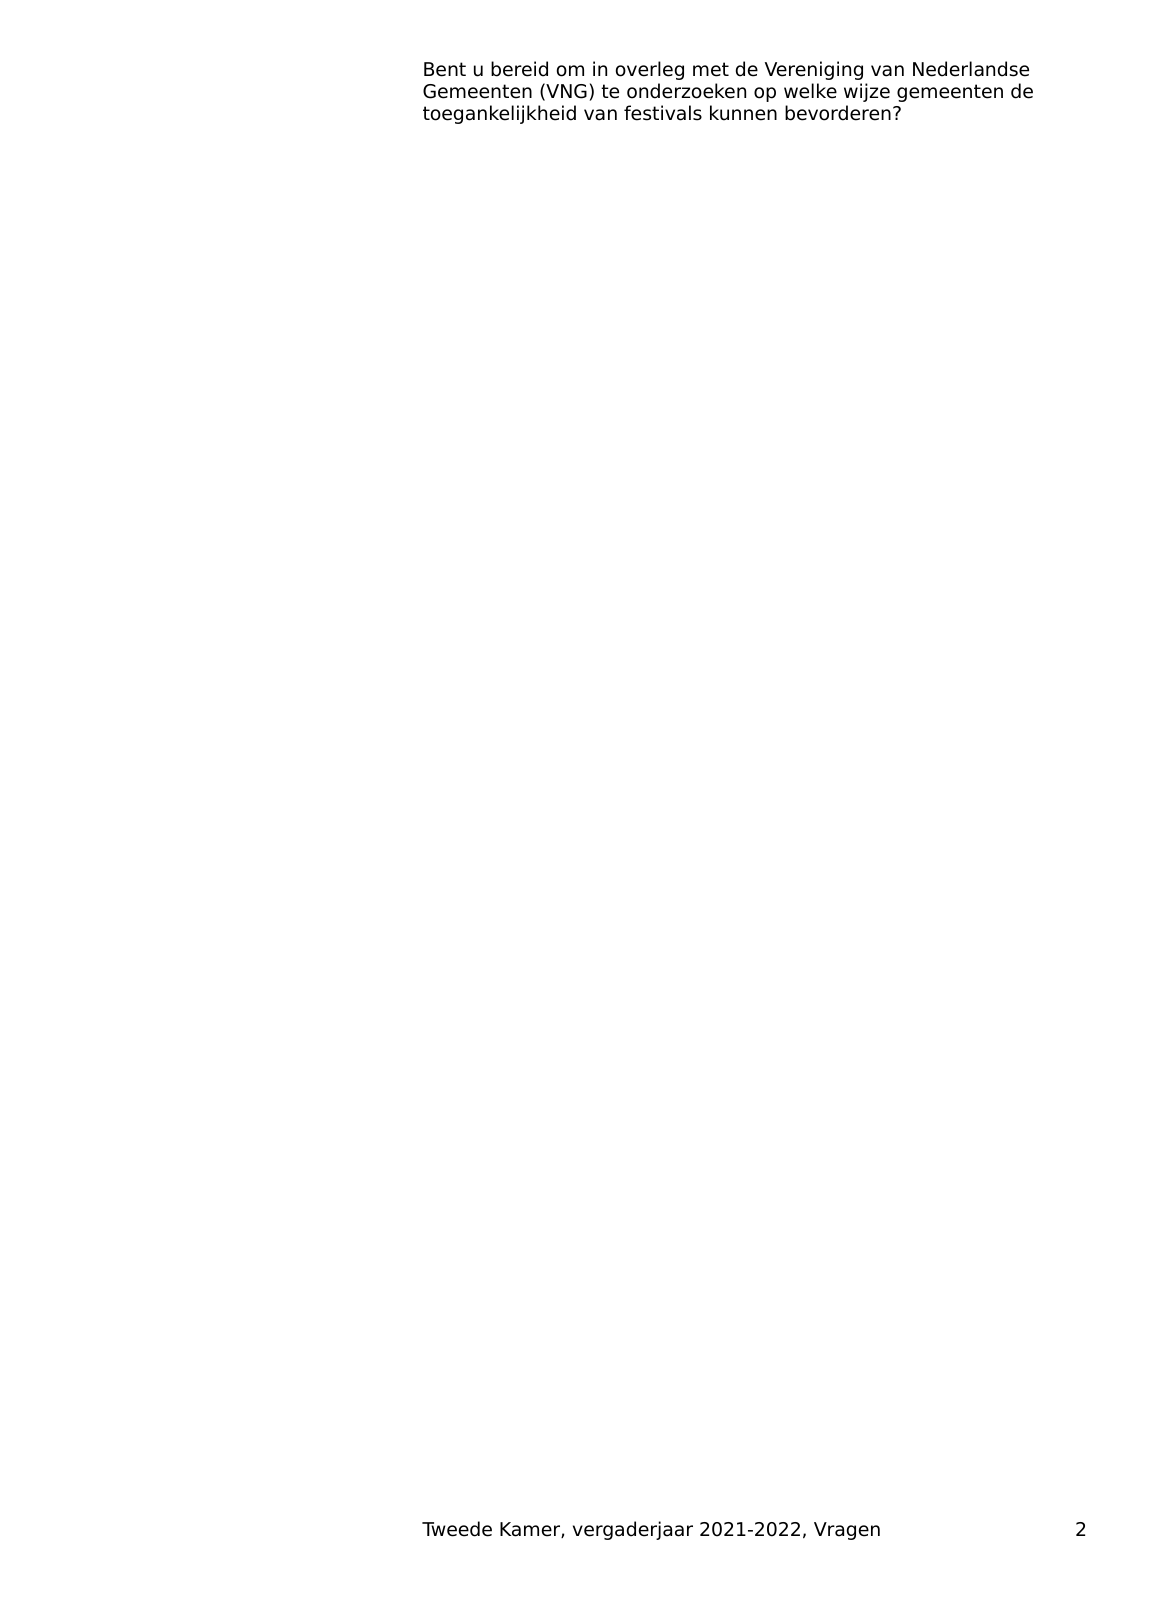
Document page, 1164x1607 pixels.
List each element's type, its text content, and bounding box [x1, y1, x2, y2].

text Bent u bereid om in overleg met de Vereniging van Nederlandse Gemeenten (VNG) te onderzoeken op welke wijze gemeenten de toegankelijkheid van festivals kunnen bevorderen? [422, 59, 1087, 125]
